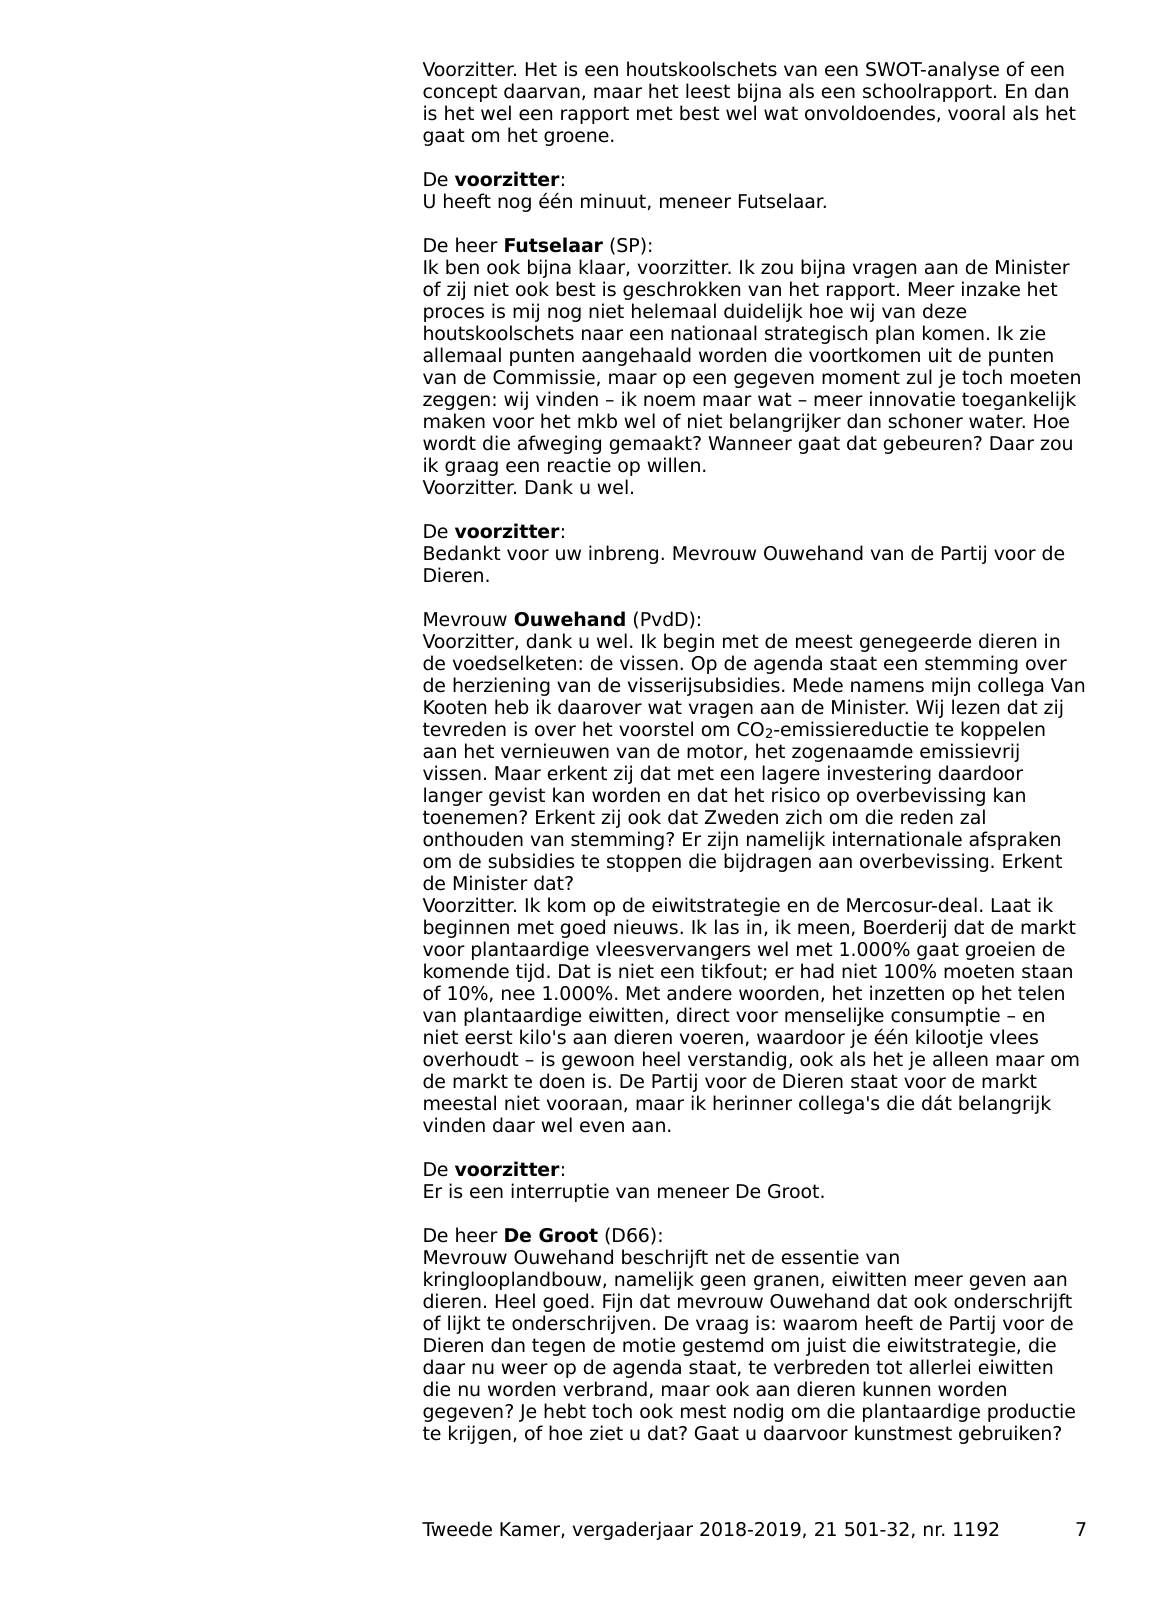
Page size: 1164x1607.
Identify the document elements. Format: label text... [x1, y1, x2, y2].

text Voorzitter. Dank u wel. [422, 477, 1087, 499]
text Voorzitter. Ik kom op de eiwitstrategie en de Mercosur-deal. Laat ik beginnen met goed nieuws. Ik las in, ik meen, Boerderij dat de markt voor plantaardige vleesvervangers wel met 1.000% gaat groeien de komende tijd. Dat is niet een tikfout; er had niet 100% moeten staan of 10%, nee 1.000%. Met andere woorden, het inzetten op het telen van plantaardige eiwitten, direct voor menselijke consumptie – en niet eerst kilo's aan dieren voeren, waardoor je één kilootje vlees overhoudt – is gewoon heel verstandig, ook als het je alleen maar om de markt te doen is. De Partij voor de Dieren staat voor de markt meestal niet vooraan, maar ik herinner collega's die dát belangrijk vinden daar wel even aan. [422, 895, 1087, 1137]
text Voorzitter, dank u wel. Ik begin met de meest genegeerde dieren in de voedselketen: de vissen. Op de agenda staat een stemming over de herziening van de visserijsubsidies. Mede namens mijn collega Van Kooten heb ik daarover wat vragen aan de Minister. Wij lezen dat zij tevreden is over het voorstel om CO2-emissiereductie te koppelen aan het vernieuwen van de motor, het zogenaamde emissievrij vissen. Maar erkent zij dat met een lagere investering daardoor langer gevist kan worden en dat het risico op overbevissing kan toenemen? Erkent zij ook dat Zweden zich om die reden zal onthouden van stemming? Er zijn namelijk internationale afspraken om de subsidies te stoppen die bijdragen aan overbevissing. Erkent de Minister dat? [422, 631, 1087, 895]
text De voorzitter: [422, 169, 1087, 191]
text De heer De Groot (D66): [422, 1225, 1087, 1247]
text Er is een interruptie van meneer De Groot. [422, 1181, 1087, 1203]
text Mevrouw Ouwehand beschrijft net de essentie van kringlooplandbouw, namelijk geen granen, eiwitten meer geven aan dieren. Heel goed. Fijn dat mevrouw Ouwehand dat ook onderschrijft of lijkt te onderschrijven. De vraag is: waarom heeft de Partij voor de Dieren dan tegen de motie gestemd om juist die eiwitstrategie, die daar nu weer op de agenda staat, te verbreden tot allerlei eiwitten die nu worden verbrand, maar ook aan dieren kunnen worden gegeven? Je hebt toch ook mest nodig om die plantaardige productie te krijgen, of hoe ziet u dat? Gaat u daarvoor kunstmest gebruiken? [422, 1247, 1087, 1445]
text Ik ben ook bijna klaar, voorzitter. Ik zou bijna vragen aan de Minister of zij niet ook best is geschrokken van het rapport. Meer inzake het proces is mij nog niet helemaal duidelijk hoe wij van deze houtskoolschets naar een nationaal strategisch plan komen. Ik zie allemaal punten aangehaald worden die voortkomen uit de punten van de Commissie, maar op een gegeven moment zul je toch moeten zeggen: wij vinden – ik noem maar wat – meer innovatie toegankelijk maken voor het mkb wel of niet belangrijker dan schoner water. Hoe wordt die afweging gemaakt? Wanneer gaat dat gebeuren? Daar zou ik graag een reactie op willen. [422, 257, 1087, 477]
text Mevrouw Ouwehand (PvdD): [422, 609, 1087, 631]
text De voorzitter: [422, 521, 1087, 543]
text Bedankt voor uw inbreng. Mevrouw Ouwehand van de Partij voor de Dieren. [422, 543, 1087, 587]
text Voorzitter. Het is een houtskoolschets van een SWOT-analyse of een concept daarvan, maar het leest bijna als een schoolrapport. En dan is het wel een rapport met best wel wat onvoldoendes, vooral als het gaat om het groene. [422, 59, 1087, 147]
text De heer Futselaar (SP): [422, 235, 1087, 257]
text De voorzitter: [422, 1159, 1087, 1181]
text U heeft nog één minuut, meneer Futselaar. [422, 191, 1087, 213]
